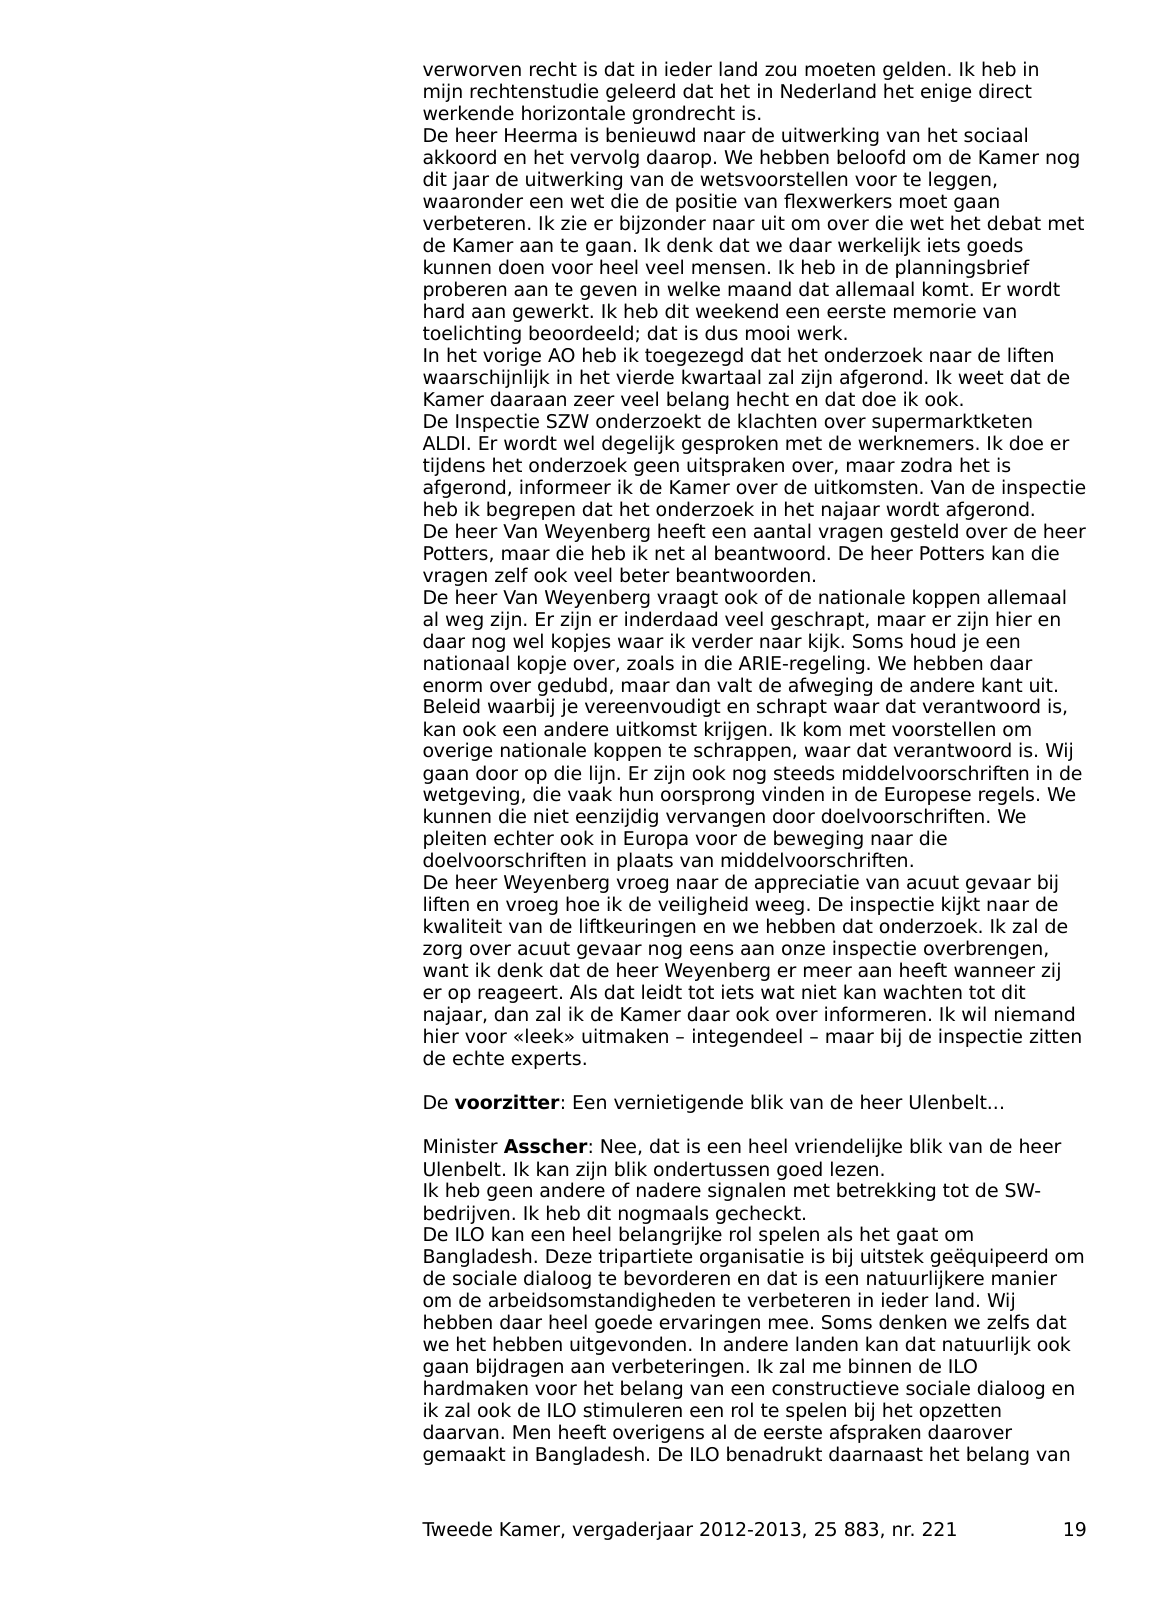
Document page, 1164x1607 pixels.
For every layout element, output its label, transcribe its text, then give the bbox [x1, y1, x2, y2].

text De heer Van Weyenberg vraagt ook of de nationale koppen allemaal al weg zijn. Er zijn er inderdaad veel geschrapt, maar er zijn hier en daar nog wel kopjes waar ik verder naar kijk. Soms houd je een nationaal kopje over, zoals in die ARIE-regeling. We hebben daar enorm over gedubd, maar dan valt de afweging de andere kant uit. Beleid waarbij je vereenvoudigt en schrapt waar dat verantwoord is, kan ook een andere uitkomst krijgen. Ik kom met voorstellen om overige nationale koppen te schrappen, waar dat verantwoord is. Wij gaan door op die lijn. Er zijn ook nog steeds middelvoorschriften in de wetgeving, die vaak hun oorsprong vinden in de Europese regels. We kunnen die niet eenzijdig vervangen door doelvoorschriften. We pleiten echter ook in Europa voor de beweging naar die doelvoorschriften in plaats van middelvoorschriften. [422, 587, 1087, 872]
text De Inspectie SZW onderzoekt de klachten over supermarktketen ALDI. Er wordt wel degelijk gesproken met de werknemers. Ik doe er tijdens het onderzoek geen uitspraken over, maar zodra het is afgerond, informeer ik de Kamer over de uitkomsten. Van de inspectie heb ik begrepen dat het onderzoek in het najaar wordt afgerond. [422, 411, 1087, 521]
text Minister Asscher: Nee, dat is een heel vriendelijke blik van de heer Ulenbelt. Ik kan zijn blik ondertussen goed lezen. [422, 1136, 1087, 1180]
text De ILO kan een heel belangrijke rol spelen als het gaat om Bangladesh. Deze tripartiete organisatie is bij uitstek geëquipeerd om de sociale dialoog te bevorderen en dat is een natuurlijkere manier om de arbeidsomstandigheden te verbeteren in ieder land. Wij hebben daar heel goede ervaringen mee. Soms denken we zelfs dat we het hebben uitgevonden. In andere landen kan dat natuurlijk ook gaan bijdragen aan verbeteringen. Ik zal me binnen de ILO hardmaken voor het belang van een constructieve sociale dialoog en ik zal ook de ILO stimuleren een rol te spelen bij het opzetten daarvan. Men heeft overigens al de eerste afspraken daarover gemaakt in Bangladesh. De ILO benadrukt daarnaast het belang van [422, 1224, 1087, 1466]
text De voorzitter: Een vernietigende blik van de heer Ulenbelt... [422, 1092, 1087, 1114]
text verworven recht is dat in ieder land zou moeten gelden. Ik heb in mijn rechtenstudie geleerd dat het in Nederland het enige direct werkende horizontale grondrecht is. [422, 59, 1087, 125]
text De heer Heerma is benieuwd naar de uitwerking van het sociaal akkoord en het vervolg daarop. We hebben beloofd om de Kamer nog dit jaar de uitwerking van de wetsvoorstellen voor te leggen, waaronder een wet die de positie van flexwerkers moet gaan verbeteren. Ik zie er bijzonder naar uit om over die wet het debat met de Kamer aan te gaan. Ik denk dat we daar werkelijk iets goeds kunnen doen voor heel veel mensen. Ik heb in de planningsbrief proberen aan te geven in welke maand dat allemaal komt. Er wordt hard aan gewerkt. Ik heb dit weekend een eerste memorie van toelichting beoordeeld; dat is dus mooi werk. [422, 125, 1087, 345]
text De heer Van Weyenberg heeft een aantal vragen gesteld over de heer Potters, maar die heb ik net al beantwoord. De heer Potters kan die vragen zelf ook veel beter beantwoorden. [422, 521, 1087, 587]
text In het vorige AO heb ik toegezegd dat het onderzoek naar de liften waarschijnlijk in het vierde kwartaal zal zijn afgerond. Ik weet dat de Kamer daaraan zeer veel belang hecht en dat doe ik ook. [422, 345, 1087, 411]
text De heer Weyenberg vroeg naar de appreciatie van acuut gevaar bij liften en vroeg hoe ik de veiligheid weeg. De inspectie kijkt naar de kwaliteit van de liftkeuringen en we hebben dat onderzoek. Ik zal de zorg over acuut gevaar nog eens aan onze inspectie overbrengen, want ik denk dat de heer Weyenberg er meer aan heeft wanneer zij er op reageert. Als dat leidt tot iets wat niet kan wachten tot dit najaar, dan zal ik de Kamer daar ook over informeren. Ik wil niemand hier voor «leek» uitmaken – integendeel – maar bij de inspectie zitten de echte experts. [422, 872, 1087, 1070]
text Ik heb geen andere of nadere signalen met betrekking tot de SW-bedrijven. Ik heb dit nogmaals gecheckt. [422, 1180, 1087, 1224]
